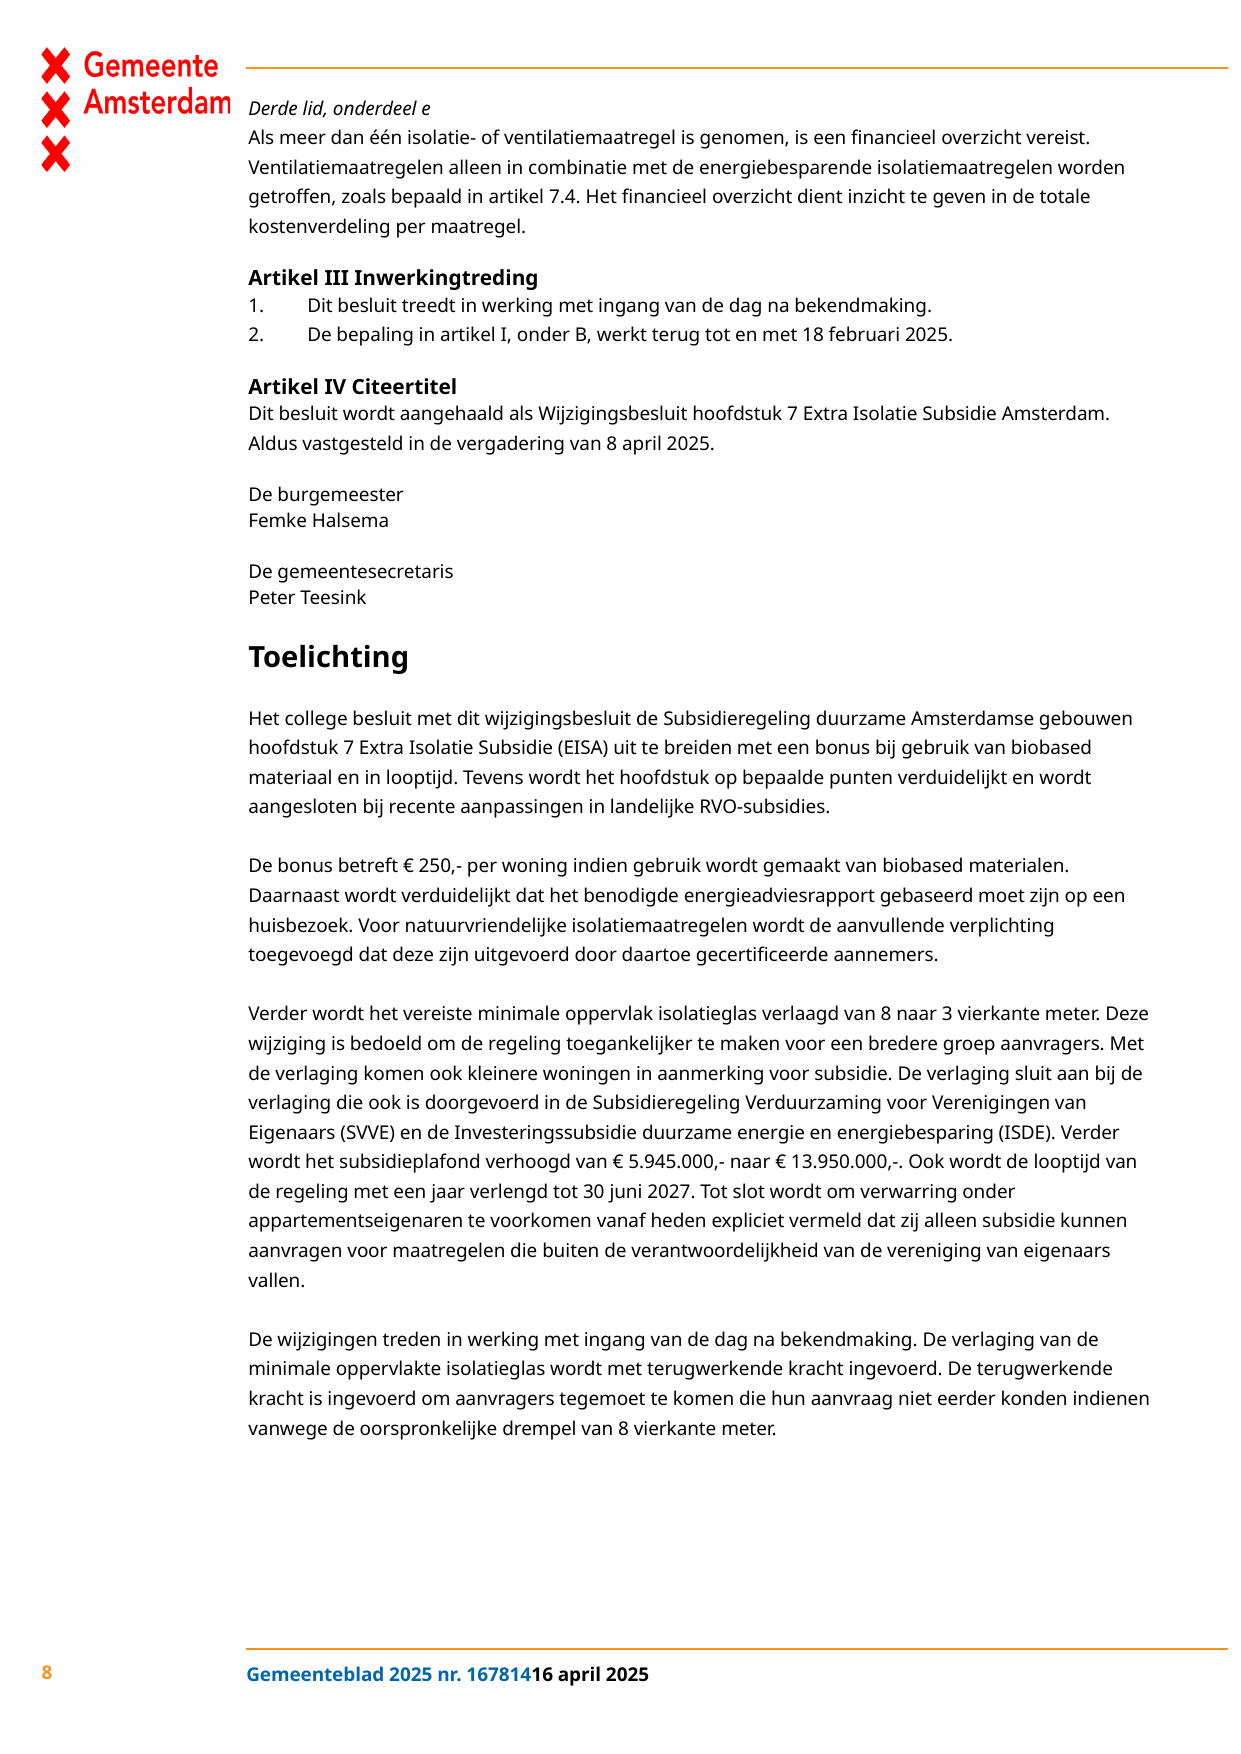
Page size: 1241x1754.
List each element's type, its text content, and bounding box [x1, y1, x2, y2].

text De wijzigingen treden in werking met ingang van de dag na bekendmaking. De verlaging van de minimale oppervlakte isolatieglas wordt met terugwerkende kracht ingevoerd. De terugwerkende kracht is ingevoerd om aanvragers tegemoet te komen die hun aanvraag niet eerder konden indienen vanwege de oorspronkelijke drempel van 8 vierkante meter. [248, 1326, 1152, 1440]
text De gemeentesecretaris [248, 559, 1152, 584]
text De bonus betreft € 250,- per woning indien gebruik wordt gemaakt van biobased materialen. Daarnaast wordt verduidelijkt dat het benodigde energieadviesrapport gebaseerd moet zijn op een huisbezoek. Voor natuurvriendelijke isolatiemaatregelen wordt de aanvullende verplichting toegevoegd dat deze zijn uitgevoerd door daartoe gecertificeerde aannemers. [248, 853, 1152, 967]
text De burgemeester [248, 481, 1152, 507]
text Artikel IV Citeertitel [248, 372, 1152, 400]
text Verder wordt het vereiste minimale oppervlak isolatieglas verlaagd van 8 naar 3 vierkante meter. Deze wijziging is bedoeld om de regeling toegankelijker te maken voor een bredere groep aanvragers. Met de verlaging komen ook kleinere woningen in aanmerking voor subsidie. De verlaging sluit aan bij de verlaging die ook is doorgevoerd in de Subsidieregeling Verduurzaming voor Verenigingen van Eigenaars (SVVE) en de Investeringssubsidie duurzame energie en energiebesparing (ISDE). Verder wordt het subsidieplafond verhoogd van € 5.945.000,- naar € 13.950.000,-. Ook wordt de looptijd van de regeling met een jaar verlengd tot 30 juni 2027. Tot slot wordt om verwarring onder appartementseigenaren te voorkomen vanaf heden expliciet vermeld dat zij alleen subsidie kunnen aanvragen voor maatregelen die buiten de verantwoordelijkheid van de vereniging van eigenaars vallen. [248, 1001, 1152, 1292]
picture [41, 47, 231, 172]
text Derde lid, onderdeel e [248, 95, 1152, 121]
text Dit besluit wordt aangehaald als Wijzigingsbesluit hoofdstuk 7 Extra Isolatie Subsidie Amsterdam. [248, 400, 1152, 426]
text Peter Teesink [248, 584, 1152, 610]
text Femke Halsema [248, 507, 1152, 533]
list Dit besluit treedt in werking met ingang van de dag na bekendmaking. [248, 292, 1152, 318]
text Als meer dan één isolatie- of ventilatiemaatregel is genomen, is een financieel overzicht vereist. Ventilatiemaatregelen alleen in combinatie met de energiebesparende isolatiemaatregelen worden getroffen, zoals bepaald in artikel 7.4. Het financieel overzicht dient inzicht te geven in de totale kostenverdeling per maatregel. [248, 124, 1152, 239]
text Het college besluit met dit wijzigingsbesluit de Subsidieregeling duurzame Amsterdamse gebouwen hoofdstuk 7 Extra Isolatie Subsidie (EISA) uit te breiden met een bonus bij gebruik van biobased materiaal en in looptijd. Tevens wordt het hoofdstuk op bepaalde punten verduidelijkt en wordt aangesloten bij recente aanpassingen in landelijke RVO-subsidies. [248, 705, 1152, 819]
text Aldus vastgesteld in de vergadering van 8 april 2025. [248, 430, 1152, 456]
text Artikel III Inwerkingtreding [248, 263, 1152, 292]
list De bepaling in artikel I, onder B, werkt terug tot en met 18 februari 2025. [248, 322, 1152, 347]
text Toelichting [248, 636, 1152, 676]
